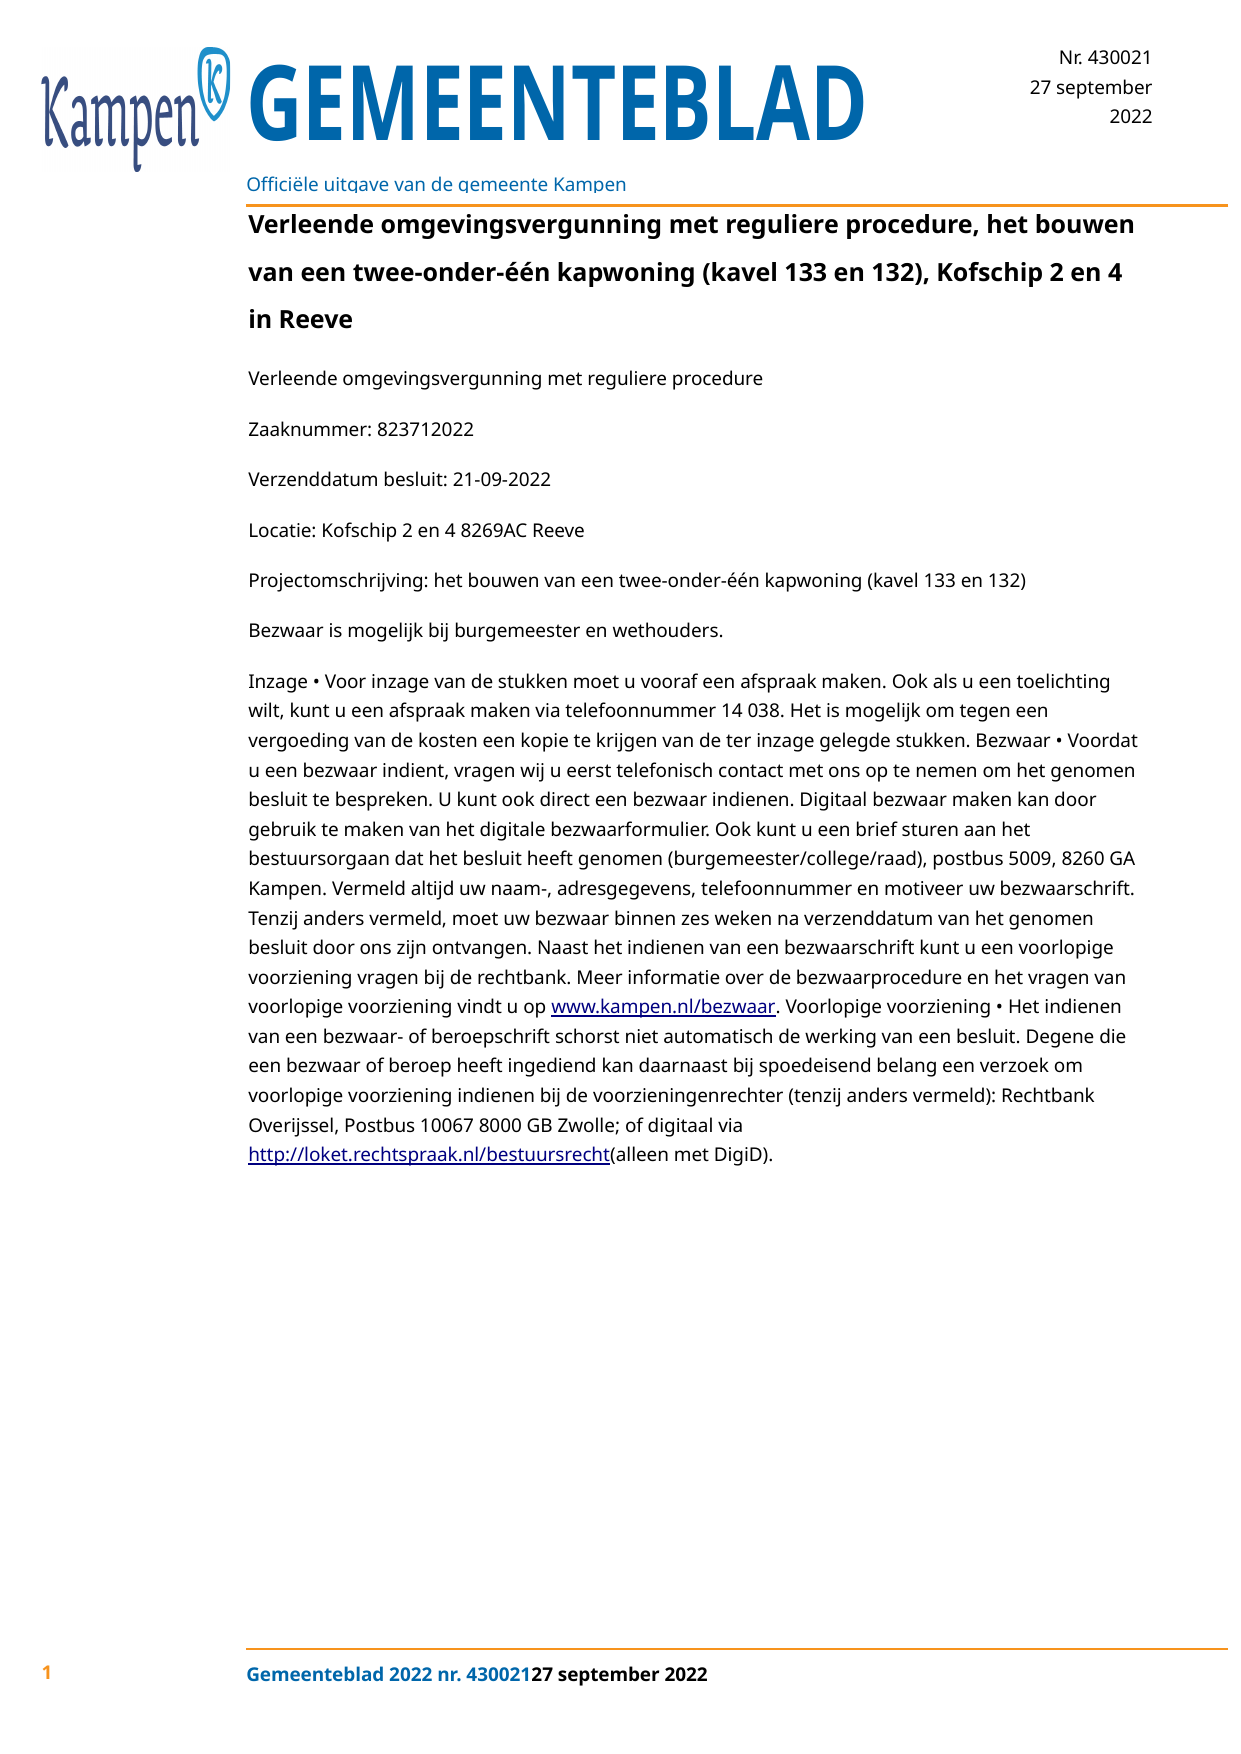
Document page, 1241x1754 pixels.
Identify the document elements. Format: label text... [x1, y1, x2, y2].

text Inzage • Voor inzage van de stukken moet u vooraf een afspraak maken. Ook als u een toelichting wilt, kunt u een afspraak maken via telefoonnummer 14 038. Het is mogelijk om tegen een vergoeding van de kosten een kopie te krijgen van de ter inzage gelegde stukken. Bezwaar • Voordat u een bezwaar indient, vragen wij u eerst telefonisch contact met ons op te nemen om het genomen besluit te bespreken. U kunt ook direct een bezwaar indienen. Digitaal bezwaar maken kan door gebruik te maken van het digitale bezwaarformulier. Ook kunt u een brief sturen aan het bestuursorgaan dat het besluit heeft genomen (burgemeester/college/raad), postbus 5009, 8260 GA Kampen. Vermeld altijd uw naam-, adresgegevens, telefoonnummer en motiveer uw bezwaarschrift. Tenzij anders vermeld, moet uw bezwaar binnen zes weken na verzenddatum van het genomen besluit door ons zijn ontvangen. Naast het indienen van een bezwaarschrift kunt u een voorlopige voorziening vragen bij de rechtbank. Meer informatie over de bezwaarprocedure en het vragen van voorlopige voorziening vindt u op www.kampen.nl/bezwaar. Voorlopige voorziening • Het indienen van een bezwaar- of beroepschrift schorst niet automatisch de werking van een besluit. Degene die een bezwaar of beroep heeft ingediend kan daarnaast bij spoedeisend belang een verzoek om voorlopige voorziening indienen bij de voorzieningenrechter (tenzij anders vermeld): Rechtbank Overijssel, Postbus 10067 8000 GB Zwolle; of digitaal via http://loket.rechtspraak.nl/bestuursrecht(alleen met DigiD). [248, 668, 1152, 1167]
text Verleende omgevingsvergunning met reguliere procedure, het bouwen van een twee-onder-één kapwoning (kavel 133 en 132), Kofschip 2 en 4 in Reeve [248, 207, 1152, 336]
text Zaaknummer: 823712022 [248, 416, 1152, 442]
picture [41, 47, 231, 172]
text Locatie: Kofschip 2 en 4 8269AC Reeve [248, 517, 1152, 542]
text Verzenddatum besluit: 21-09-2022 [248, 466, 1152, 492]
text Projectomschrijving: het bouwen van een twee-onder-één kapwoning (kavel 133 en 132) [248, 567, 1152, 593]
text Verleende omgevingsvergunning met reguliere procedure [248, 366, 1152, 391]
text Bezwaar is mogelijk bij burgemeester en wethouders. [248, 618, 1152, 643]
